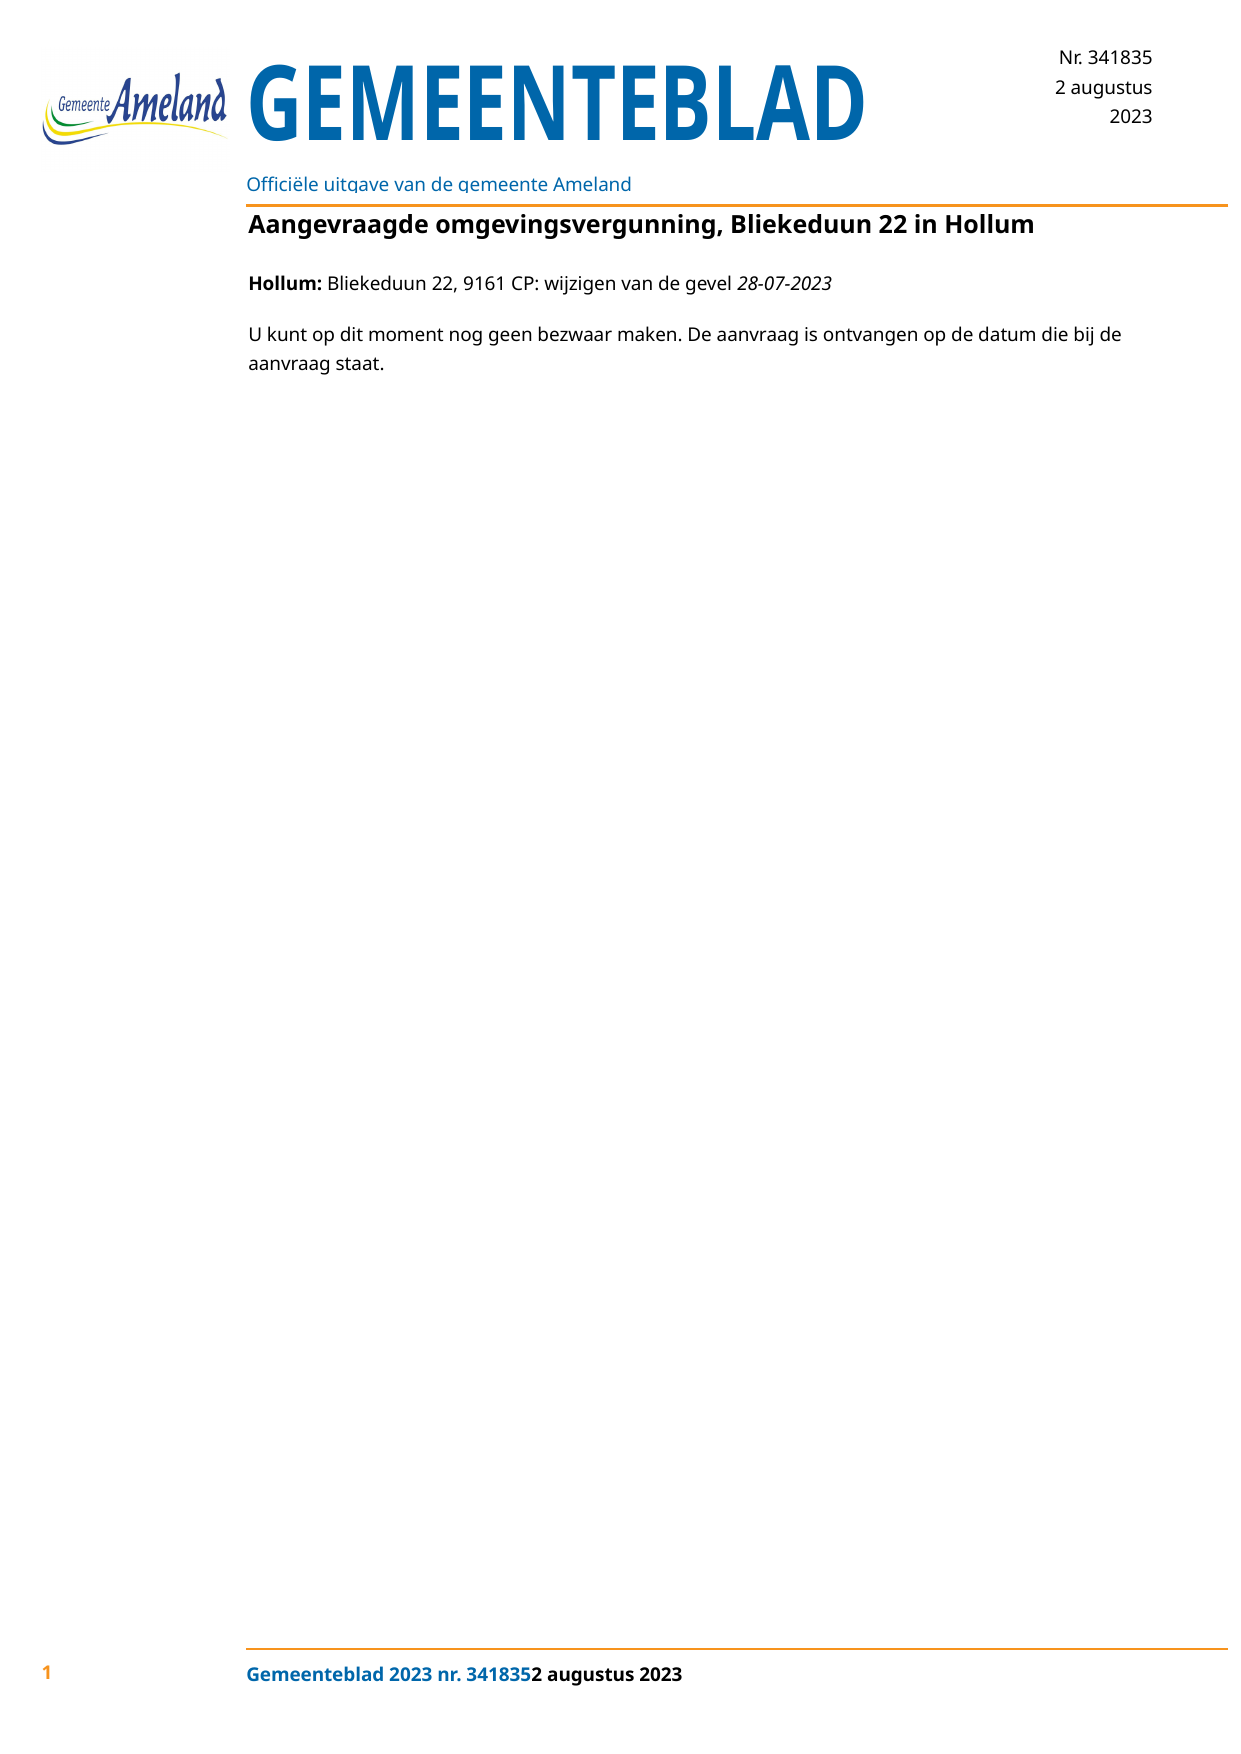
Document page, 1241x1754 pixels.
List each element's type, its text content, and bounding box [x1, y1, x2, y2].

picture [41, 47, 231, 172]
text Aangevraagde omgevingsvergunning, Bliekeduun 22 in Hollum [248, 207, 1152, 241]
text Hollum: Bliekeduun 22, 9161 CP: wijzigen van de gevel 28-07-2023 [248, 270, 1152, 296]
text U kunt op dit moment nog geen bezwaar maken. De aanvraag is ontvangen op de datum die bij de aanvraag staat. [248, 321, 1152, 376]
